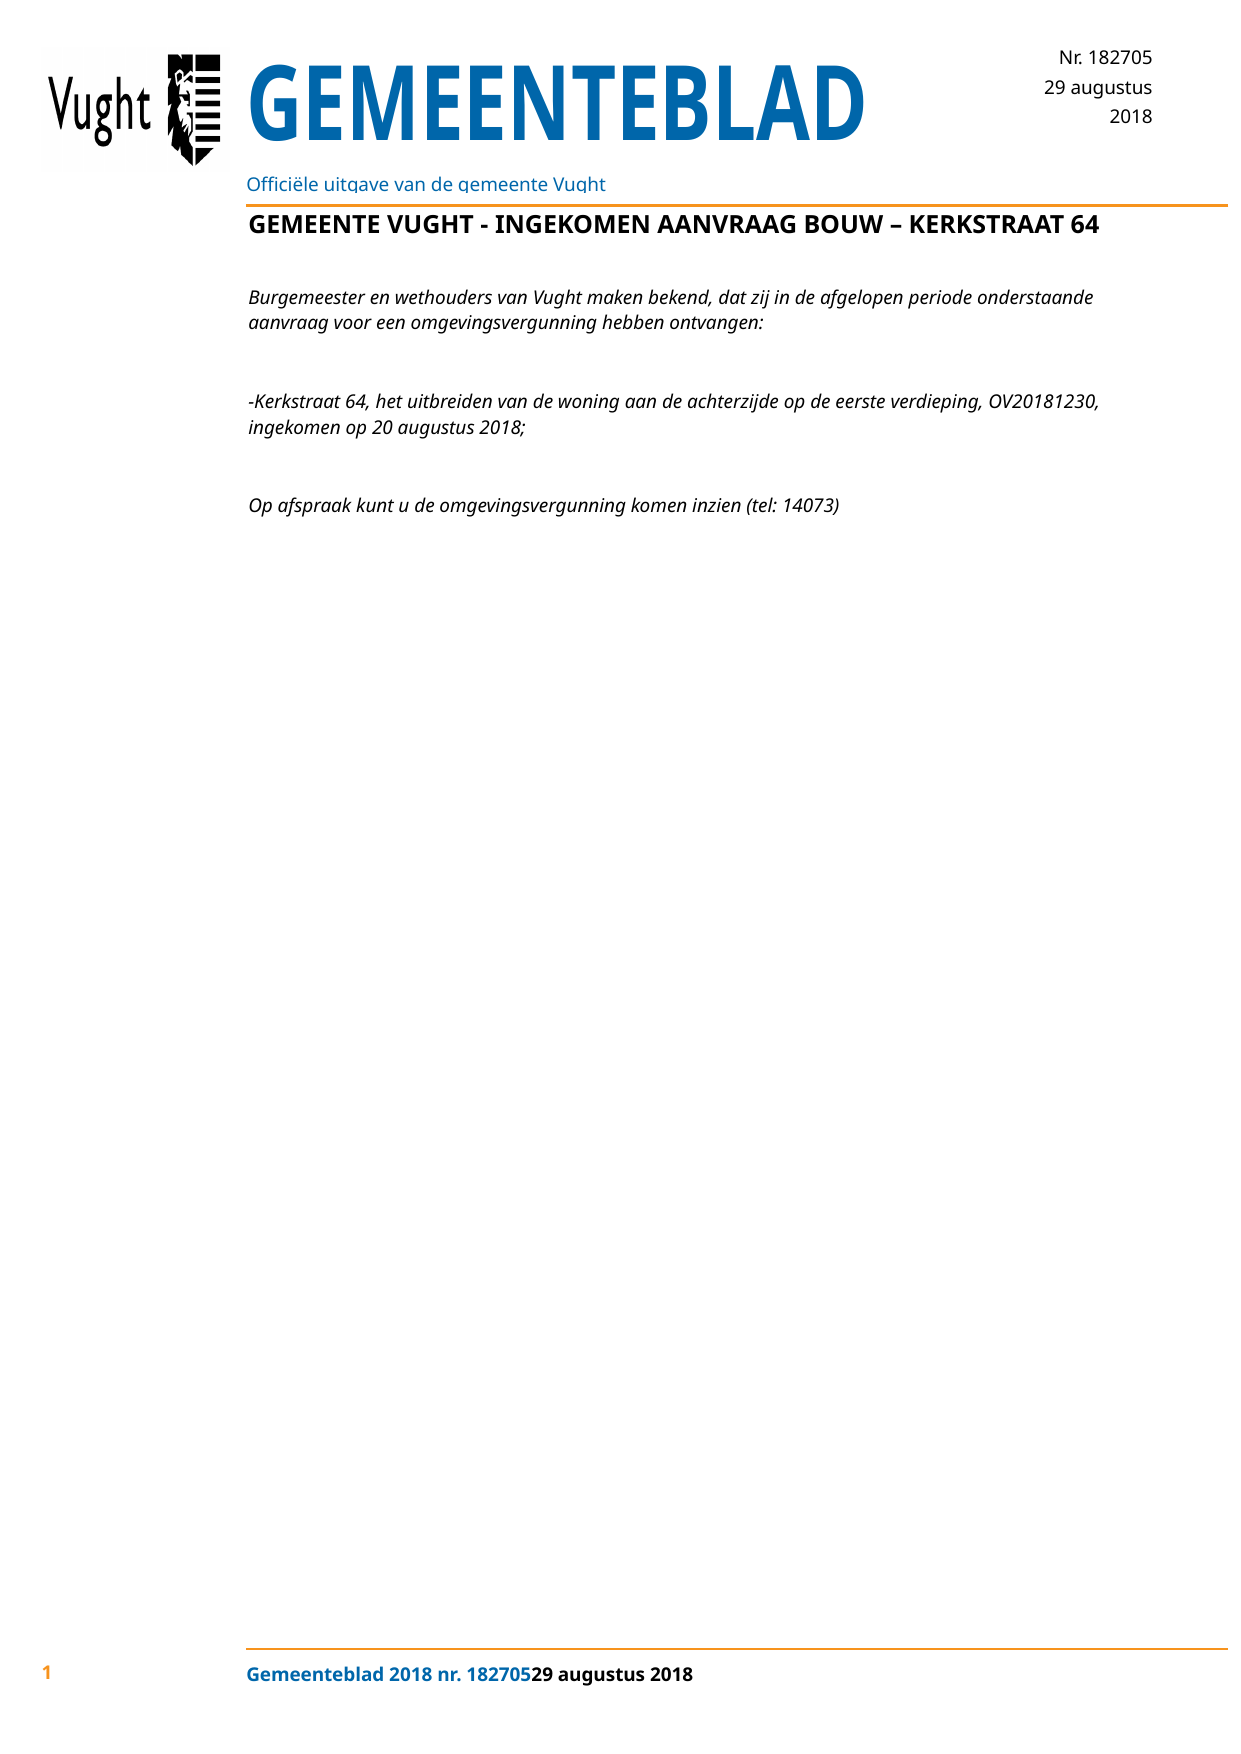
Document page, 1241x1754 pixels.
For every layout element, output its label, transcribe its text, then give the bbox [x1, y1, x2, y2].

text -Kerkstraat 64, het uitbreiden van de woning aan de achterzijde op de eerste verdieping, OV20181230, ingekomen op 20 augustus 2018; [248, 388, 1152, 439]
text Burgemeester en wethouders van Vught maken bekend, dat zij in de afgelopen periode onderstaande aanvraag voor een omgevingsvergunning hebben ontvangen: [248, 284, 1152, 335]
text Op afspraak kunt u de omgevingsvergunning komen inzien (tel: 14073) [248, 492, 1152, 518]
text GEMEENTE VUGHT - INGEKOMEN AANVRAAG BOUW – KERKSTRAAT 64 [248, 207, 1152, 241]
picture [41, 47, 231, 172]
